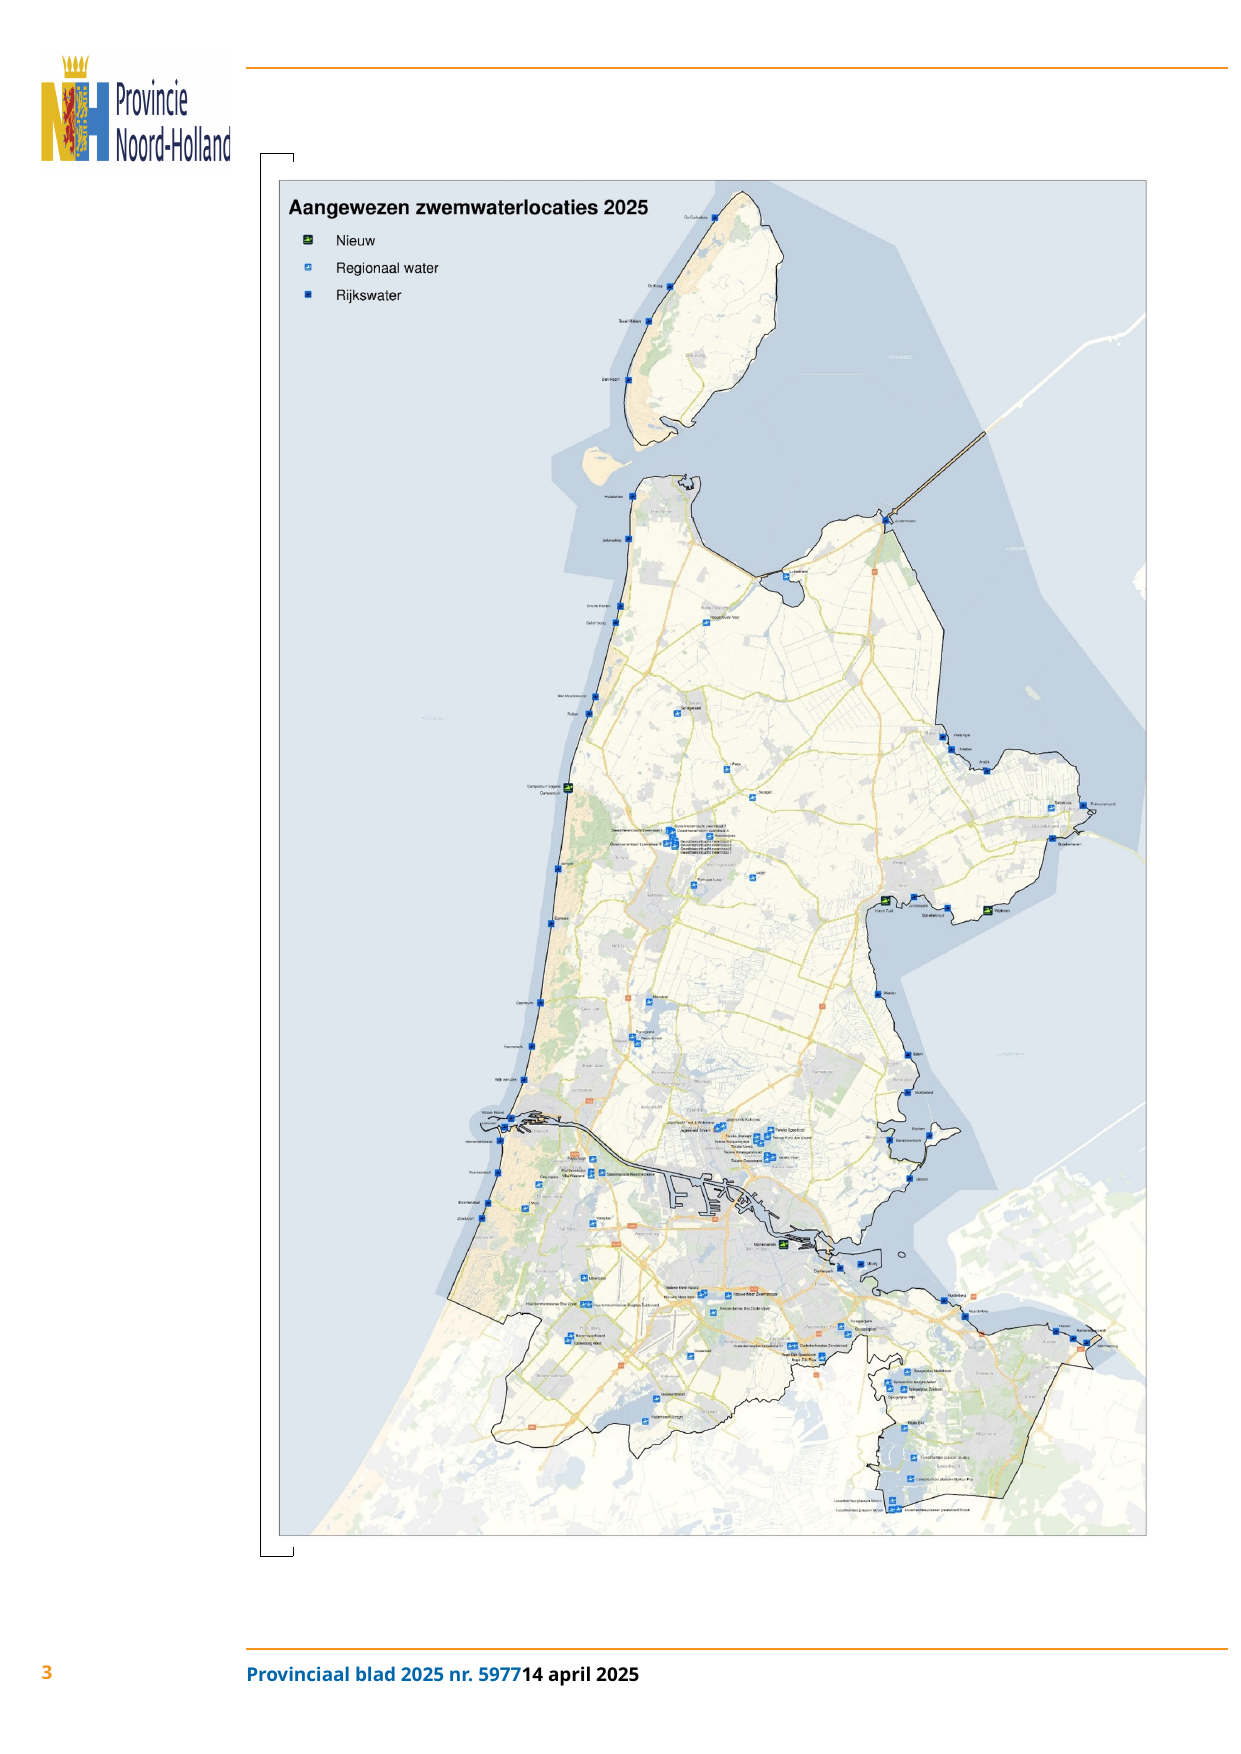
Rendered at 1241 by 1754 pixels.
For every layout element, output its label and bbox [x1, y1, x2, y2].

picture [41, 47, 231, 172]
picture [268, 162, 1173, 1547]
